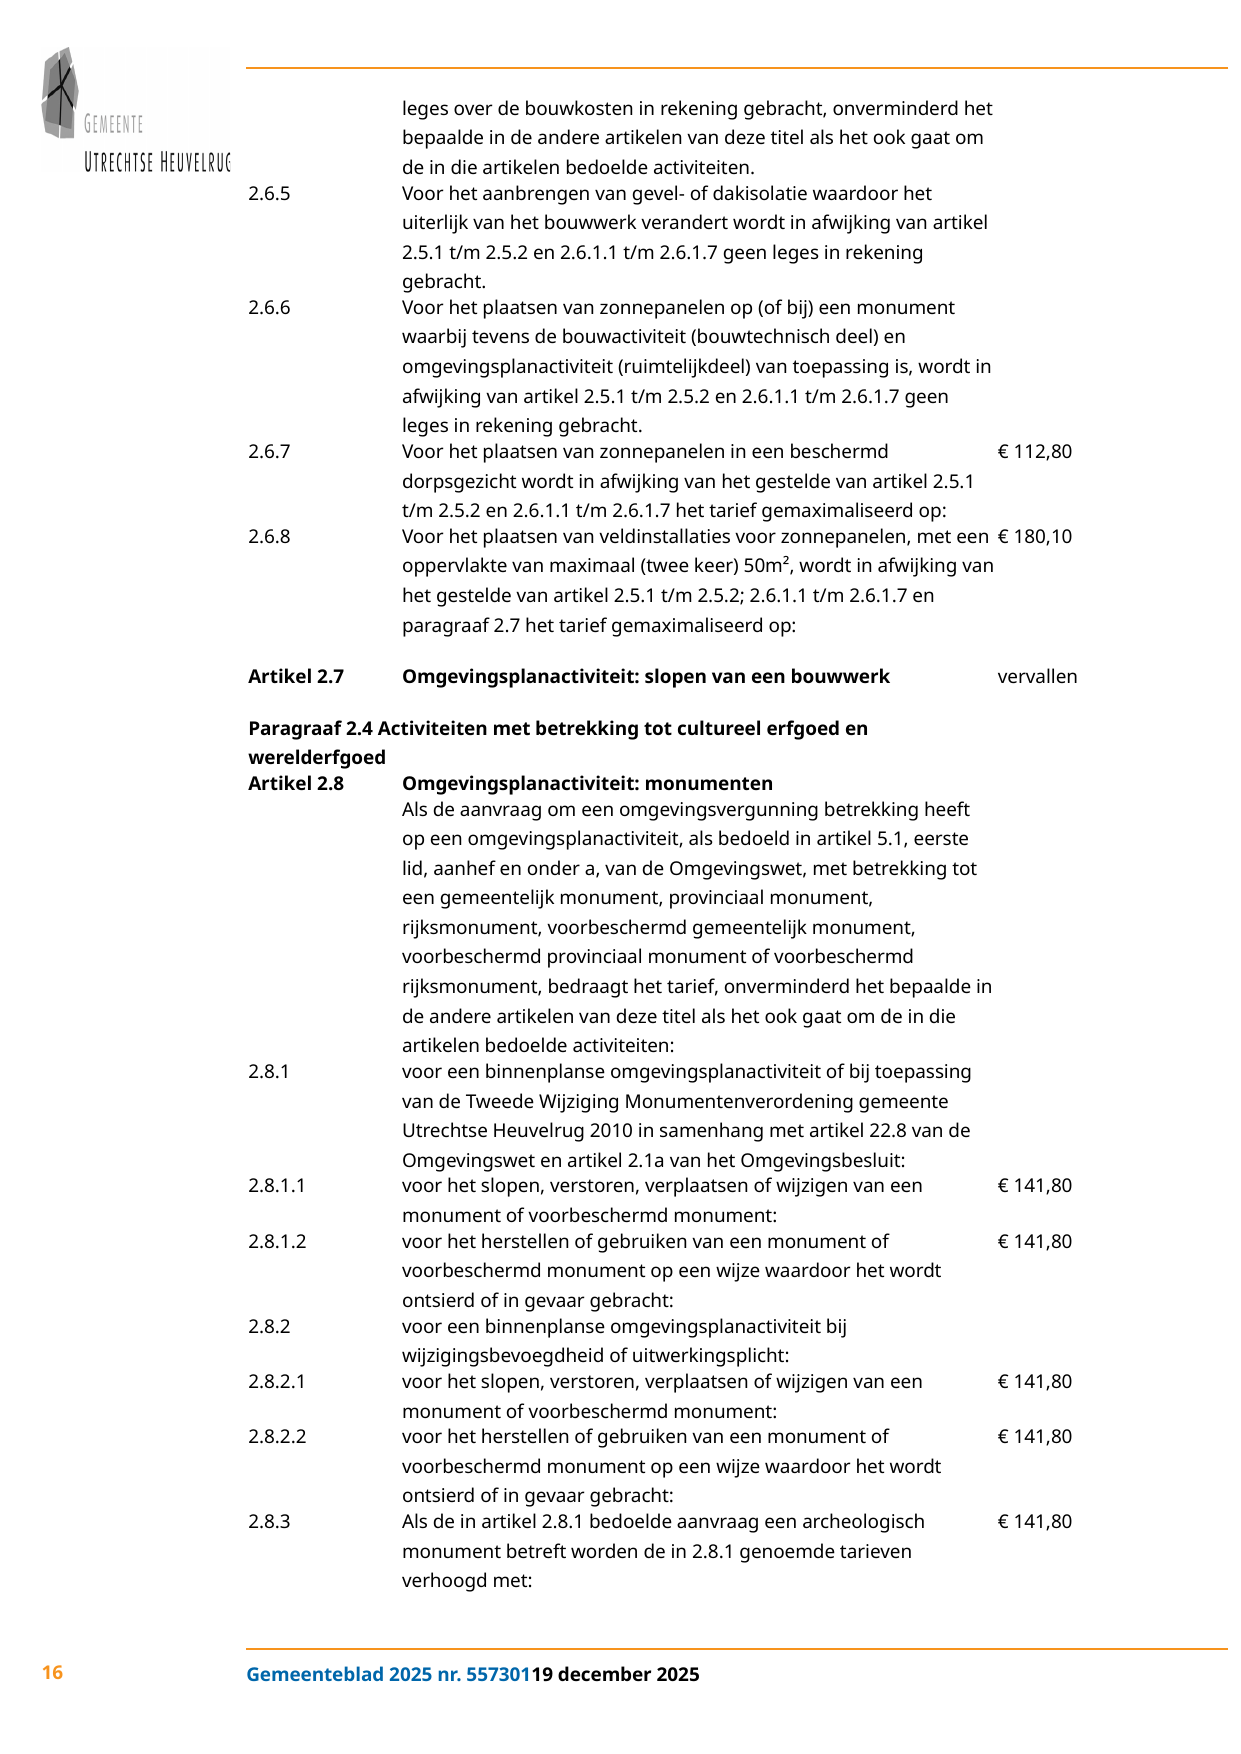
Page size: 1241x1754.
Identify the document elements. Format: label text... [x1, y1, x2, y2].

table_cell 2.8.2.2 [248, 1424, 402, 1508]
table_cell 2.6.5 [248, 180, 402, 294]
table_cell [998, 689, 1152, 715]
table_cell voor een binnenplanse omgevingsplanactiviteit of bij toepassing van de Tweede Wijziging Monumentenverordening gemeente Utrechtse Heuvelrug 2010 in samenhang met artikel 22.8 van de Omgevingswet en artikel 2.1a van het Omgevingsbesluit: [402, 1058, 998, 1173]
table_cell [998, 95, 1152, 180]
table_cell Artikel 2.8 [248, 770, 402, 796]
table_cell [998, 770, 1152, 796]
table_cell 2.8.1.1 [248, 1173, 402, 1228]
table_cell vervallen [998, 663, 1152, 689]
table_cell Omgevingsplanactiviteit: monumenten [402, 770, 998, 796]
table_cell [248, 689, 402, 715]
table_cell voor het herstellen of gebruiken van een monument of voorbeschermd monument op een wijze waardoor het wordt ontsierd of in gevaar gebracht: [402, 1424, 998, 1508]
table_cell 2.8.3 [248, 1509, 402, 1593]
table_cell leges over de bouwkosten in rekening gebracht, onverminderd het bepaalde in de andere artikelen van deze titel als het ook gaat om de in die artikelen bedoelde activiteiten. [402, 95, 998, 180]
picture [41, 47, 231, 172]
table_cell Voor het plaatsen van zonnepanelen op (of bij) een monument waarbij tevens de bouwactiviteit (bouwtechnisch deel) en omgevingsplanactiviteit (ruimtelijkdeel) van toepassing is, wordt in afwijking van artikel 2.5.1 t/m 2.5.2 en 2.6.1.1 t/m 2.6.1.7 geen leges in rekening gebracht. [402, 294, 998, 438]
table_cell [998, 294, 1152, 438]
table_cell [402, 638, 998, 663]
table_cell Paragraaf 2.4 Activiteiten met betrekking tot cultureel erfgoed en werelderfgoed [248, 715, 998, 770]
table_cell € 141,80 [998, 1368, 1152, 1423]
table_cell 2.8.2 [248, 1313, 402, 1368]
table_cell Artikel 2.7 [248, 663, 402, 689]
table_cell 2.8.1 [248, 1058, 402, 1173]
table_cell € 141,80 [998, 1509, 1152, 1593]
table_cell [248, 638, 402, 663]
table_cell [248, 95, 402, 180]
table_cell Als de aanvraag om een omgevingsvergunning betrekking heeft op een omgevingsplanactiviteit, als bedoeld in artikel 5.1, eerste lid, aanhef en onder a, van de Omgevingswet, met betrekking tot een gemeentelijk monument, provinciaal monument, rijksmonument, voorbeschermd gemeentelijk monument, voorbeschermd provinciaal monument of voorbeschermd rijksmonument, bedraagt het tarief, onverminderd het bepaalde in de andere artikelen van deze titel als het ook gaat om de in die artikelen bedoelde activiteiten: [402, 796, 998, 1058]
table_cell [998, 1313, 1152, 1368]
table_cell 2.6.7 [248, 438, 402, 523]
table_cell [998, 180, 1152, 294]
table_cell € 141,80 [998, 1173, 1152, 1228]
table_cell Als de in artikel 2.8.1 bedoelde aanvraag een archeologisch monument betreft worden de in 2.8.1 genoemde tarieven verhoogd met: [402, 1509, 998, 1593]
table_cell [998, 1058, 1152, 1173]
table_cell 2.8.2.1 [248, 1368, 402, 1423]
table_cell [402, 689, 998, 715]
table_cell [998, 796, 1152, 1058]
table_cell 2.6.8 [248, 523, 402, 638]
table_cell voor het herstellen of gebruiken van een monument of voorbeschermd monument op een wijze waardoor het wordt ontsierd of in gevaar gebracht: [402, 1228, 998, 1313]
table_cell 2.6.6 [248, 294, 402, 438]
table_cell Voor het plaatsen van zonnepanelen in een beschermd dorpsgezicht wordt in afwijking van het gestelde van artikel 2.5.1 t/m 2.5.2 en 2.6.1.1 t/m 2.6.1.7 het tarief gemaximaliseerd op: [402, 438, 998, 523]
table_cell Voor het plaatsen van veldinstallaties voor zonnepanelen, met een oppervlakte van maximaal (twee keer) 50m², wordt in afwijking van het gestelde van artikel 2.5.1 t/m 2.5.2; 2.6.1.1 t/m 2.6.1.7 en paragraaf 2.7 het tarief gemaximaliseerd op: [402, 523, 998, 638]
table_cell voor een binnenplanse omgevingsplanactiviteit bij wijzigingsbevoegdheid of uitwerkingsplicht: [402, 1313, 998, 1368]
table_cell Omgevingsplanactiviteit: slopen van een bouwwerk [402, 663, 998, 689]
table_cell Voor het aanbrengen van gevel- of dakisolatie waardoor het uiterlijk van het bouwwerk verandert wordt in afwijking van artikel 2.5.1 t/m 2.5.2 en 2.6.1.1 t/m 2.6.1.7 geen leges in rekening gebracht. [402, 180, 998, 294]
table_cell € 141,80 [998, 1228, 1152, 1313]
table_cell [998, 638, 1152, 663]
table_cell 2.8.1.2 [248, 1228, 402, 1313]
table_cell € 112,80 [998, 438, 1152, 523]
table_cell [248, 796, 402, 1058]
table_cell € 180,10 [998, 523, 1152, 638]
table_cell € 141,80 [998, 1424, 1152, 1508]
table_cell voor het slopen, verstoren, verplaatsen of wijzigen van een monument of voorbeschermd monument: [402, 1173, 998, 1228]
table_cell [998, 715, 1152, 770]
table_cell voor het slopen, verstoren, verplaatsen of wijzigen van een monument of voorbeschermd monument: [402, 1368, 998, 1423]
